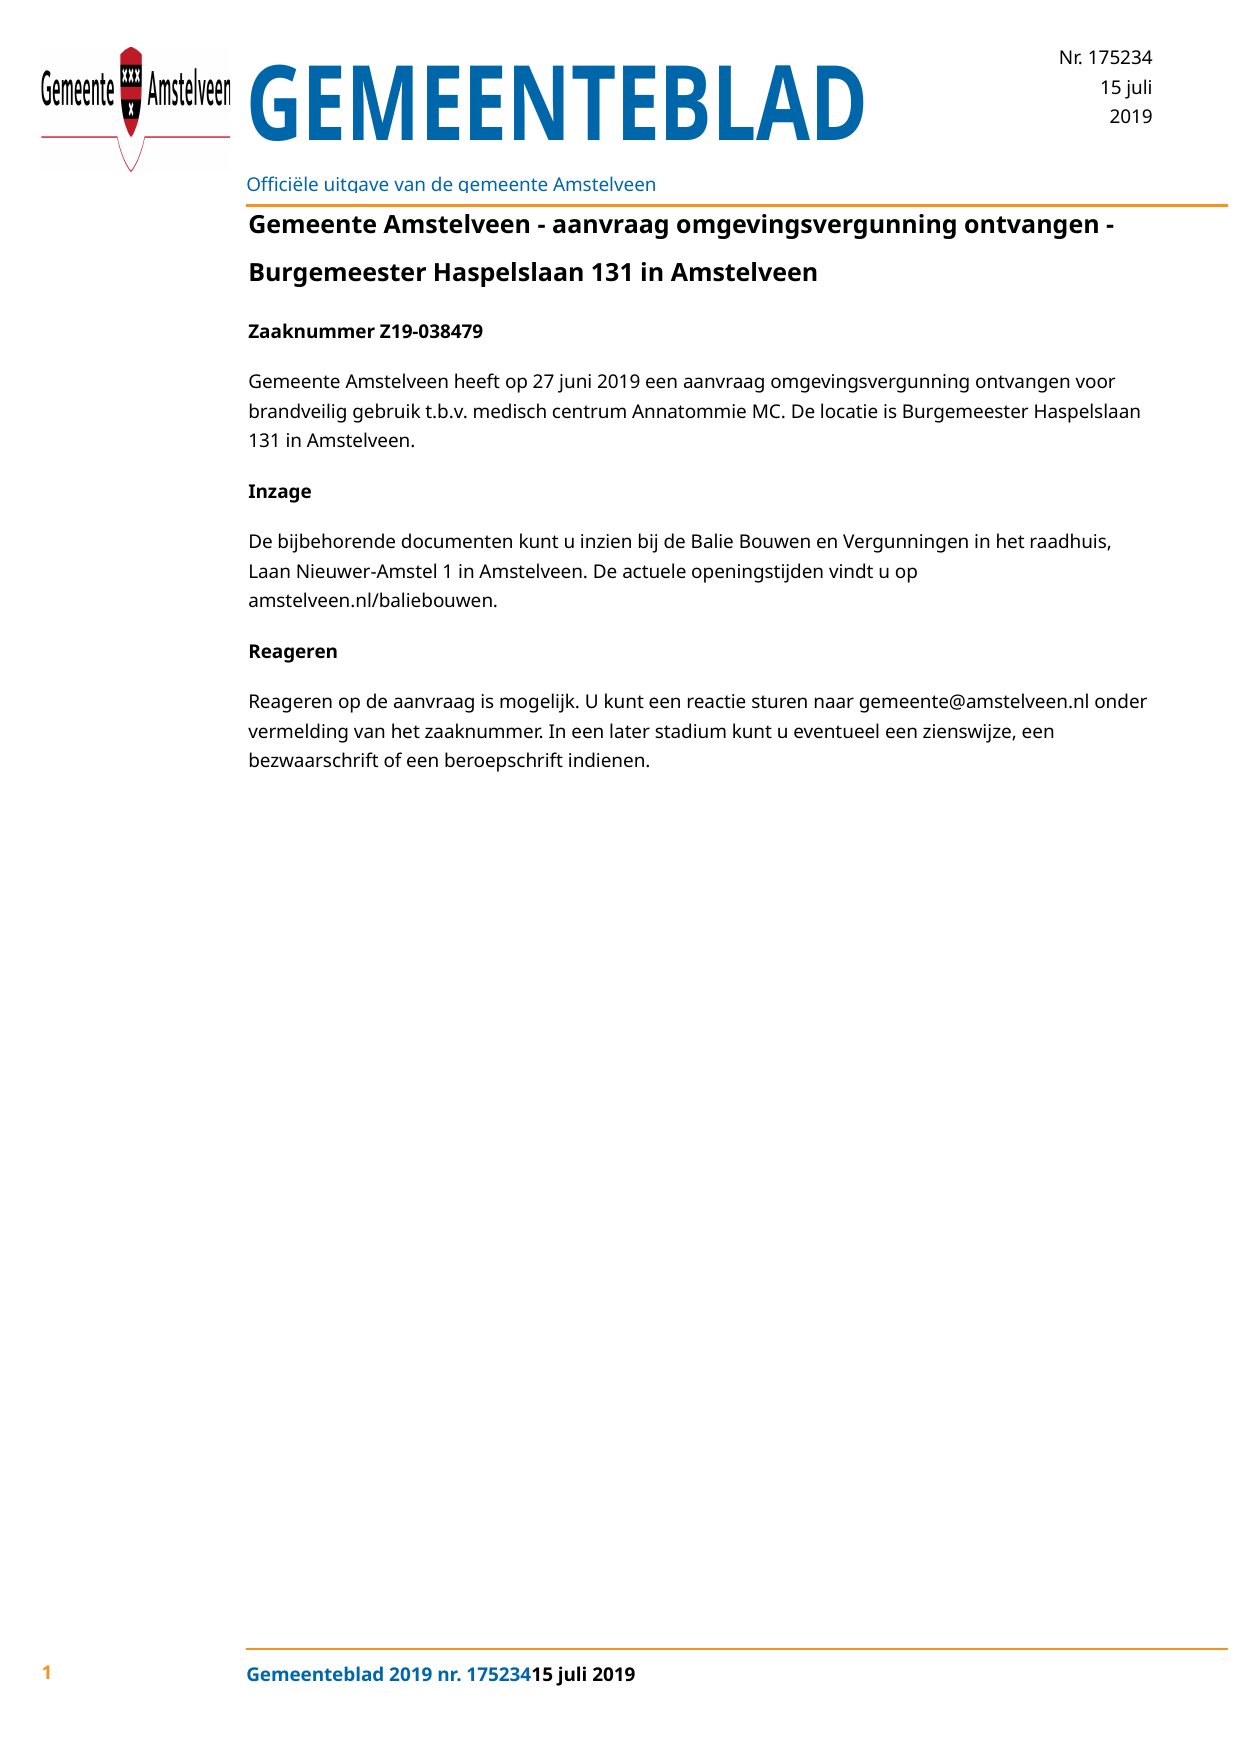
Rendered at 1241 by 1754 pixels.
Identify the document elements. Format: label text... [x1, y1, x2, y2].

text De bijbehorende documenten kunt u inzien bij de Balie Bouwen en Vergunningen in het raadhuis, Laan Nieuwer-Amstel 1 in Amstelveen. De actuele openingstijden vindt u op amstelveen.nl/baliebouwen. [248, 528, 1152, 613]
text Inzage [248, 478, 1152, 504]
text Zaaknummer Z19-038479 [248, 318, 1152, 344]
text Reageren op de aanvraag is mogelijk. U kunt een reactie sturen naar gemeente@amstelveen.nl onder vermelding van het zaaknummer. In een later stadium kunt u eventueel een zienswijze, een bezwaarschrift of een beroepschrift indienen. [248, 688, 1152, 773]
text Gemeente Amstelveen heeft op 27 juni 2019 een aanvraag omgevingsvergunning ontvangen voor brandveilig gebruik t.b.v. medisch centrum Annatommie MC. De locatie is Burgemeester Haspelslaan 131 in Amstelveen. [248, 368, 1152, 453]
picture [41, 47, 231, 172]
text Gemeente Amstelveen - aanvraag omgevingsvergunning ontvangen - Burgemeester Haspelslaan 131 in Amstelveen [248, 207, 1152, 288]
text Reageren [248, 638, 1152, 664]
